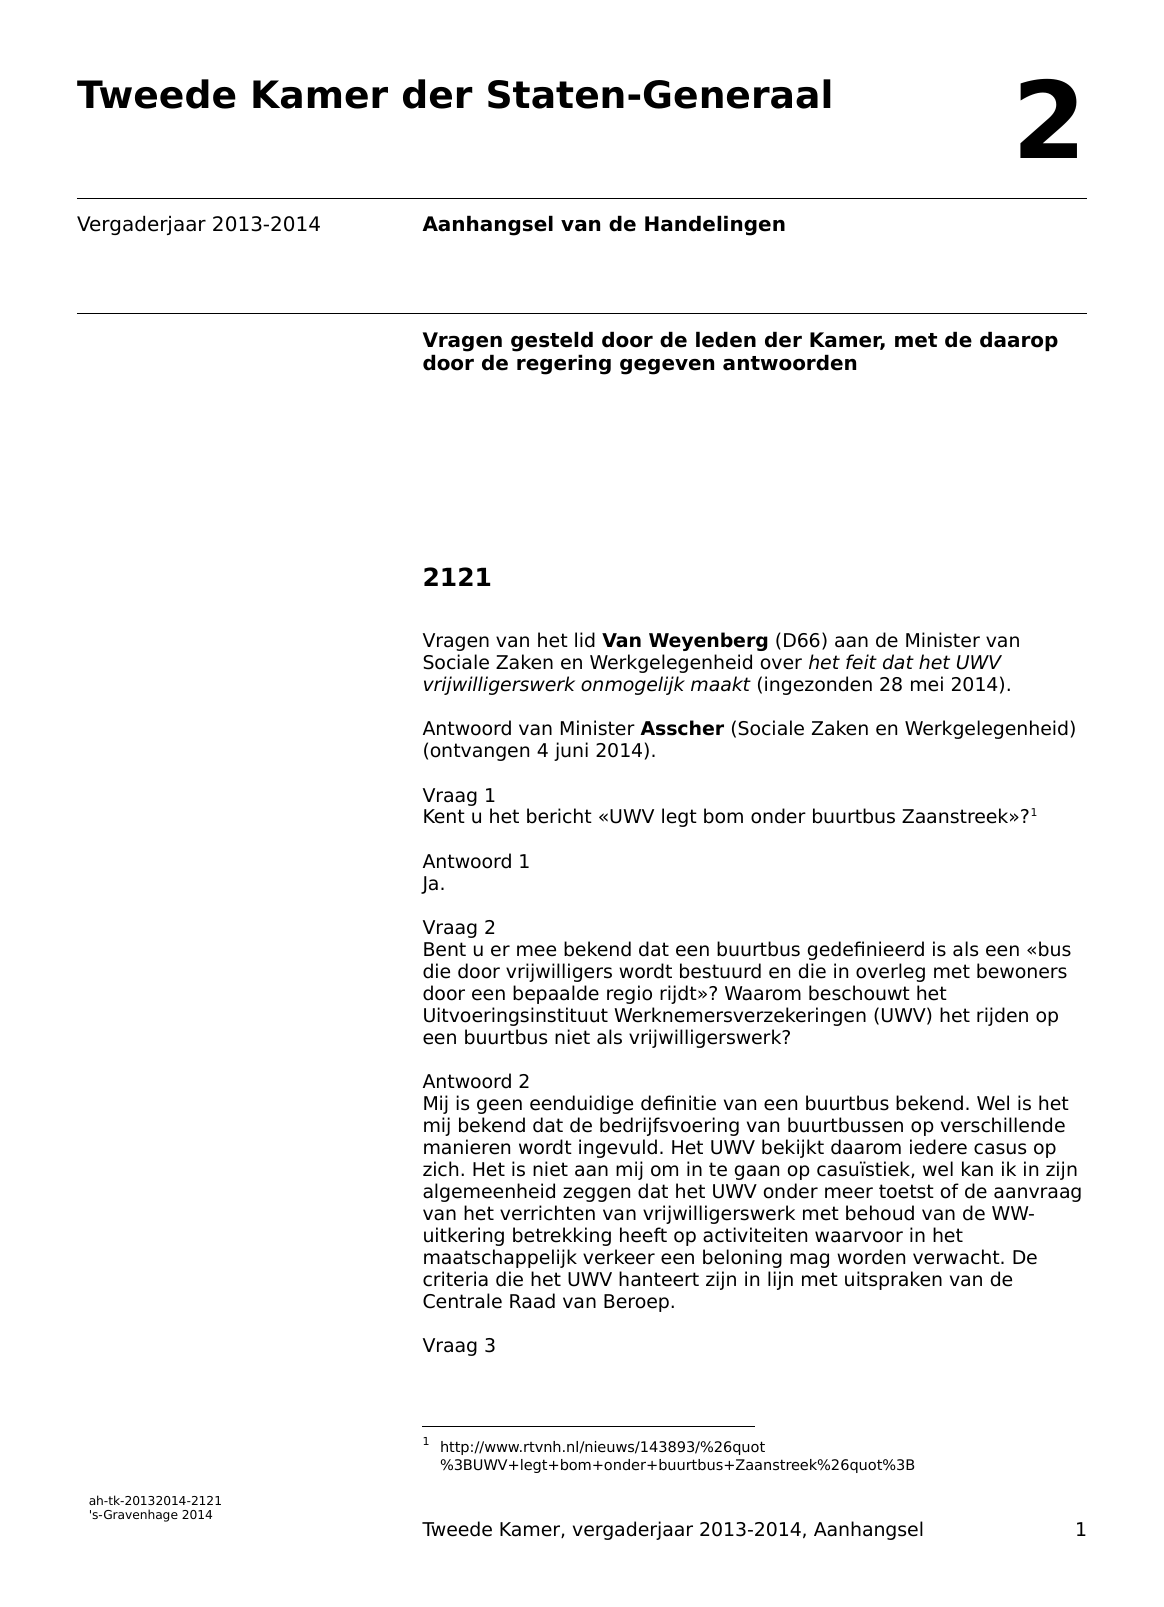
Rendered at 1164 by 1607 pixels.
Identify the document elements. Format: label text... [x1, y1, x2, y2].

text 's-Gravenhage 2014 [88, 1508, 323, 1522]
table_header 2 [886, 59, 1087, 198]
table_header Tweede Kamer der Staten-Generaal [77, 59, 886, 198]
text Kent u het bericht «UWV legt bom onder buurtbus Zaanstreek»? [422, 806, 1087, 828]
text Antwoord 1 [422, 851, 1087, 873]
text Vraag 3 [422, 1335, 1087, 1357]
text Antwoord 2 [422, 1071, 1087, 1093]
text http://www.rtvnh.nl/nieuws/143893/%26quot%3BUWV+legt+bom+onder+buurtbus+Zaanstreek%26quot%3B [422, 1435, 1087, 1474]
text Vraag 1 [422, 784, 1087, 806]
text Ja. [422, 873, 1087, 894]
text Vraag 2 [422, 917, 1087, 939]
text Antwoord van Minister Asscher (Sociale Zaken en Werkgelegenheid) (ontvangen 4 juni 2014). [422, 718, 1087, 762]
table_cell Aanhangsel van de Handelingen [422, 199, 1087, 313]
text 2121 [422, 563, 1087, 592]
text Bent u er mee bekend dat een buurtbus gedefinieerd is als een «bus die door vrijwilligers wordt bestuurd en die in overleg met bewoners door een bepaalde regio rijdt»? Waarom beschouwt het Uitvoeringsinstituut Werknemersverzekeringen (UWV) het rijden op een buurtbus niet als vrijwilligerswerk? [422, 939, 1087, 1049]
table_cell Vergaderjaar 2013-2014 [77, 199, 422, 313]
text Vragen van het lid Van Weyenberg (D66) aan de Minister van Sociale Zaken en Werkgelegenheid over het feit dat het UWV vrijwilligerswerk onmogelijk maakt (ingezonden 28 mei 2014). [422, 630, 1087, 696]
table_cell Vragen gesteld door de leden der Kamer, met de daarop door de regering gegeven antwoorden [422, 314, 1087, 375]
text Mij is geen eenduidige definitie van een buurtbus bekend. Wel is het mij bekend dat de bedrijfsvoering van buurtbussen op verschillende manieren wordt ingevuld. Het UWV bekijkt daarom iedere casus op zich. Het is niet aan mij om in te gaan op casuïstiek, wel kan ik in zijn algemeenheid zeggen dat het UWV onder meer toetst of de aanvraag van het verrichten van vrijwilligerswerk met behoud van de WW-uitkering betrekking heeft op activiteiten waarvoor in het maatschappelijk verkeer een beloning mag worden verwacht. De criteria die het UWV hanteert zijn in lijn met uitspraken van de Centrale Raad van Beroep. [422, 1093, 1087, 1313]
table_cell [77, 314, 422, 375]
text ah-tk-20132014-2121 [88, 1494, 323, 1508]
